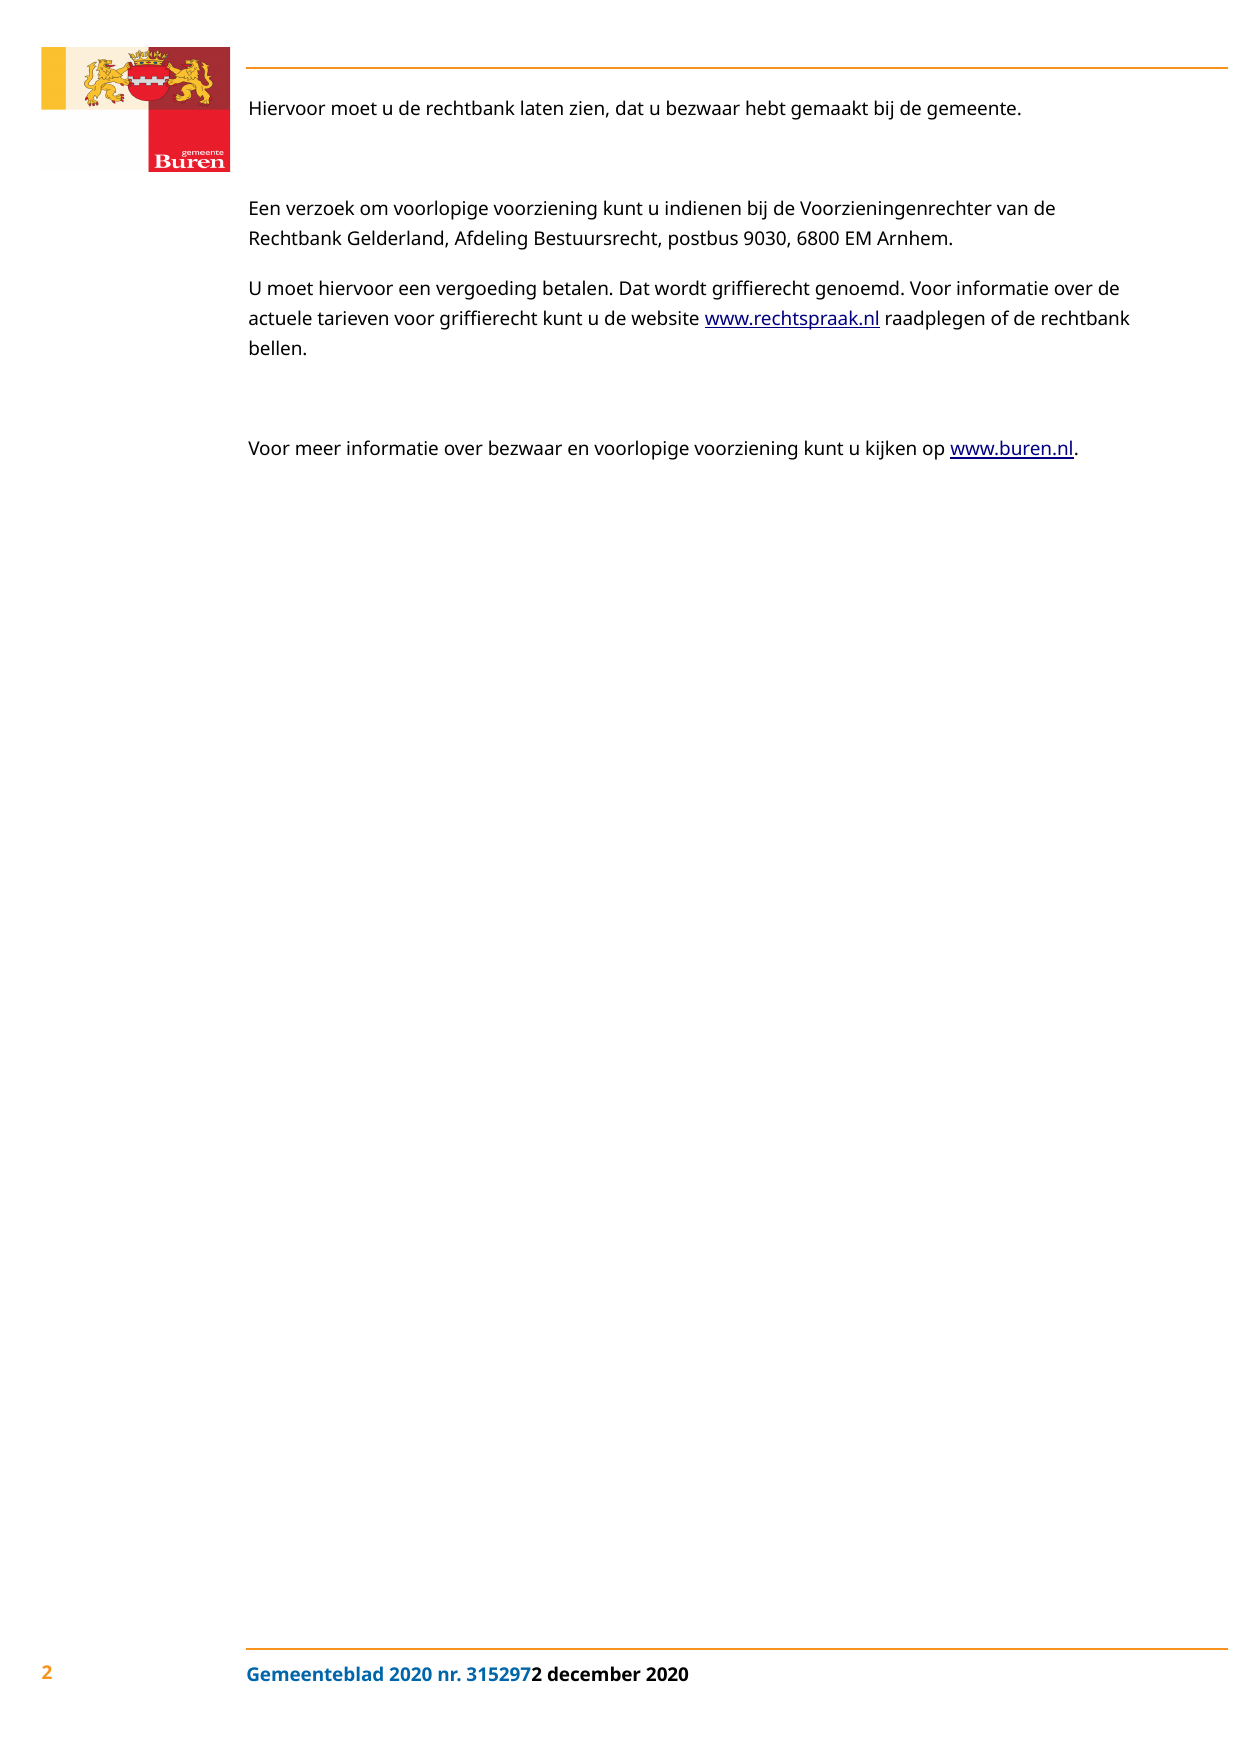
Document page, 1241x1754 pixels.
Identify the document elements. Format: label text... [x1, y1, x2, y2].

text Een verzoek om voorlopige voorziening kunt u indienen bij de Voorzieningenrechter van de Rechtbank Gelderland, Afdeling Bestuursrecht, postbus 9030, 6800 EM Arnhem. [248, 196, 1152, 251]
text Voor meer informatie over bezwaar en voorlopige voorziening kunt u kijken op www.buren.nl. [248, 436, 1152, 461]
picture [41, 47, 231, 172]
text U moet hiervoor een vergoeding betalen. Dat wordt griffierecht genoemd. Voor informatie over de actuele tarieven voor griffierecht kunt u de website www.rechtspraak.nl raadplegen of de rechtbank bellen. [248, 276, 1152, 361]
text Hiervoor moet u de rechtbank laten zien, dat u bezwaar hebt gemaakt bij de gemeente. [248, 95, 1152, 121]
